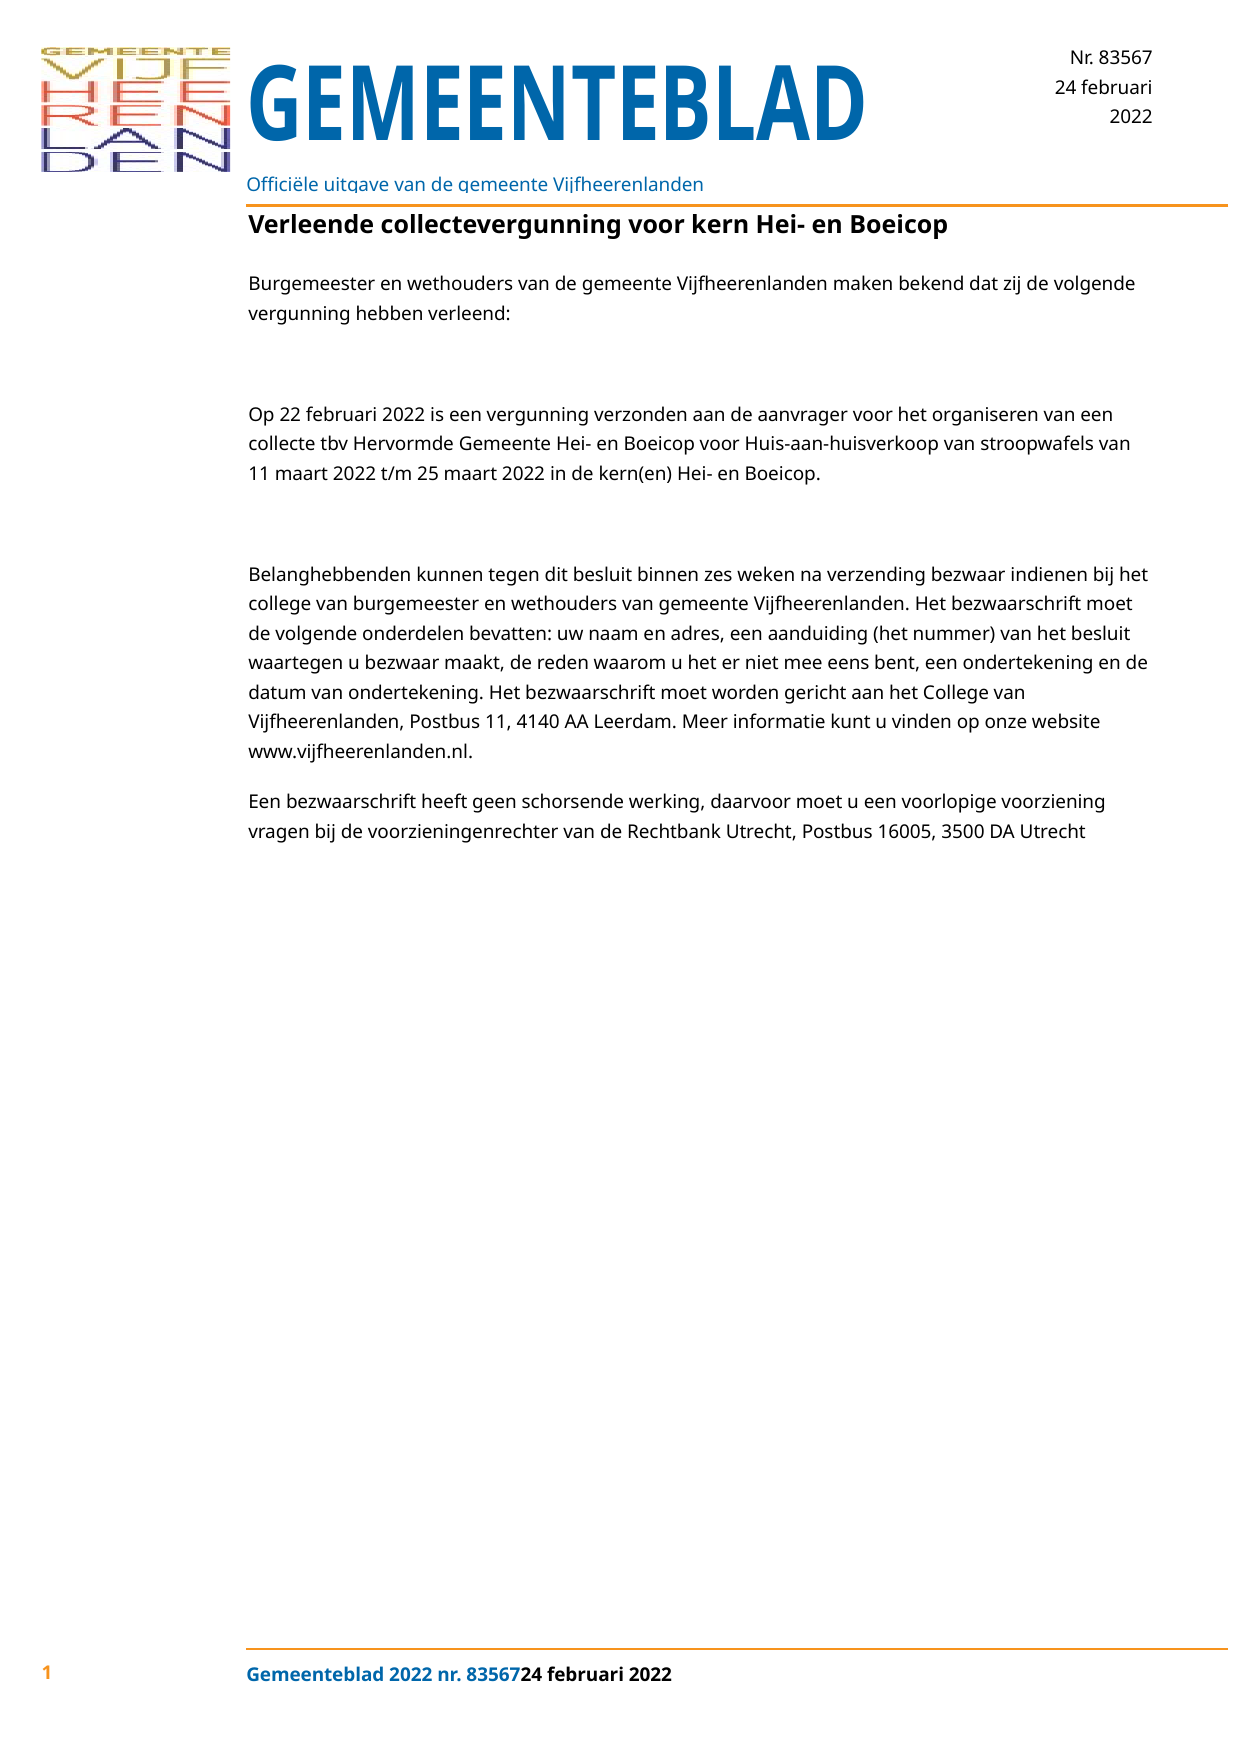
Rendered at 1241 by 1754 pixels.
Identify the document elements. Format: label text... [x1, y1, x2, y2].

text Op 22 februari 2022 is een vergunning verzonden aan de aanvrager voor het organiseren van een collecte tbv Hervormde Gemeente Hei- en Boeicop voor Huis-aan-huisverkoop van stroopwafels van 11 maart 2022 t/m 25 maart 2022 in de kern(en) Hei- en Boeicop. [248, 401, 1152, 486]
text Verleende collectevergunning voor kern Hei- en Boeicop [248, 207, 1152, 241]
picture [41, 47, 231, 172]
text Belanghebbenden kunnen tegen dit besluit binnen zes weken na verzending bezwaar indienen bij het college van burgemeester en wethouders van gemeente Vijfheerenlanden. Het bezwaarschrift moet de volgende onderdelen bevatten: uw naam en adres, een aanduiding (het nummer) van het besluit waartegen u bezwaar maakt, de reden waarom u het er niet mee eens bent, een ondertekening en de datum van ondertekening. Het bezwaarschrift moet worden gericht aan het College van Vijfheerenlanden, Postbus 11, 4140 AA Leerdam. Meer informatie kunt u vinden op onze website www.vijfheerenlanden.nl. [248, 561, 1152, 764]
text Burgemeester en wethouders van de gemeente Vijfheerenlanden maken bekend dat zij de volgende vergunning hebben verleend: [248, 270, 1152, 326]
text Een bezwaarschrift heeft geen schorsende werking, daarvoor moet u een voorlopige voorziening vragen bij de voorzieningenrechter van de Rechtbank Utrecht, Postbus 16005, 3500 DA Utrecht [248, 789, 1152, 844]
